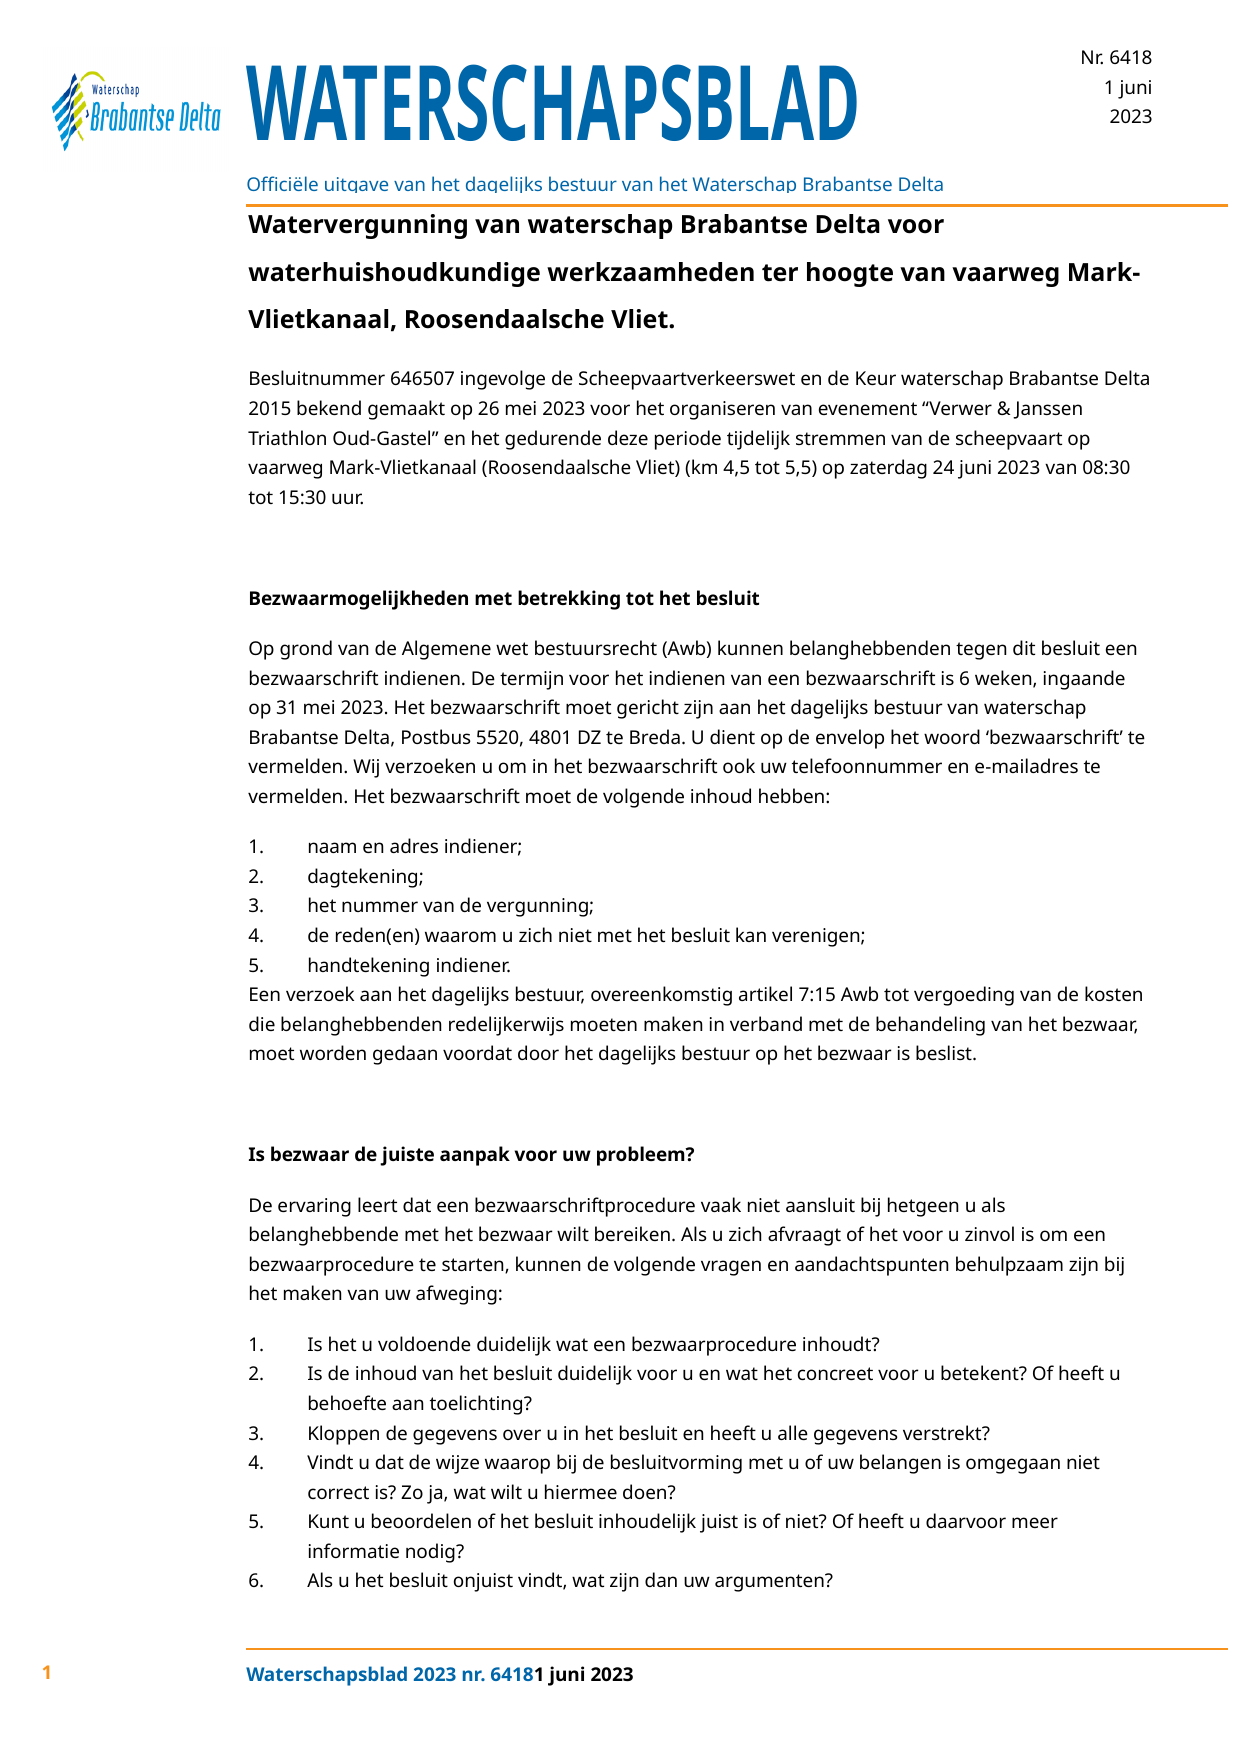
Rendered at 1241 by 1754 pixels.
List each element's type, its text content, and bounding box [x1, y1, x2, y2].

list dagtekening; [248, 863, 1152, 889]
list Is de inhoud van het besluit duidelijk voor u en wat het concreet voor u betekent? Of heeft u behoefte aan toelichting? [248, 1361, 1152, 1416]
list Kloppen de gegevens over u in het besluit en heeft u alle gegevens verstrekt? [248, 1420, 1152, 1445]
text De ervaring leert dat een bezwaarschriftprocedure vaak niet aansluit bij hetgeen u als belanghebbende met het bezwaar wilt bereiken. Als u zich afvraagt of het voor u zinvol is om een bezwaarprocedure te starten, kunnen de volgende vragen en aandachtspunten behulpzaam zijn bij het maken van uw afweging: [248, 1192, 1152, 1306]
text Een verzoek aan het dagelijks bestuur, overeenkomstig artikel 7:15 Awb tot vergoeding van de kosten die belanghebbenden redelijkerwijs moeten maken in verband met de behandeling van het bezwaar, moet worden gedaan voordat door het dagelijks bestuur op het bezwaar is beslist. [248, 981, 1152, 1066]
list Kunt u beoordelen of het besluit inhoudelijk juist is of niet? Of heeft u daarvoor meer informatie nodig? [248, 1508, 1152, 1564]
list Is het u voldoende duidelijk wat een bezwaarprocedure inhoudt? [248, 1331, 1152, 1357]
list handtekening indiener. [248, 952, 1152, 977]
text Is bezwaar de juiste aanpak voor uw probleem? [248, 1141, 1152, 1167]
list Als u het besluit onjuist vindt, wat zijn dan uw argumenten? [248, 1568, 1152, 1593]
text Watervergunning van waterschap Brabantse Delta voor waterhuishoudkundige werkzaamheden ter hoogte van vaarweg Mark-Vlietkanaal, Roosendaalsche Vliet. [248, 207, 1152, 336]
list de reden(en) waarom u zich niet met het besluit kan verenigen; [248, 922, 1152, 948]
text Op grond van de Algemene wet bestuursrecht (Awb) kunnen belanghebbenden tegen dit besluit een bezwaarschrift indienen. De termijn voor het indienen van een bezwaarschrift is 6 weken, ingaande op 31 mei 2023. Het bezwaarschrift moet gericht zijn aan het dagelijks bestuur van waterschap Brabantse Delta, Postbus 5520, 4801 DZ te Breda. U dient op de envelop het woord ‘bezwaarschrift’ te vermelden. Wij verzoeken u om in het bezwaarschrift ook uw telefoonnummer en e‑mailadres te vermelden. Het bezwaarschrift moet de volgende inhoud hebben: [248, 635, 1152, 809]
list Vindt u dat de wijze waarop bij de besluitvorming met u of uw belangen is omgegaan niet correct is? Zo ja, wat wilt u hiermee doen? [248, 1449, 1152, 1504]
list naam en adres indiener; [248, 833, 1152, 859]
text Besluitnummer 646507 ingevolge de Scheepvaartverkeerswet en de Keur waterschap Brabantse Delta 2015 bekend gemaakt op 26 mei 2023 voor het organiseren van evenement “Verwer & Janssen Triathlon Oud-Gastel” en het gedurende deze periode tijdelijk stremmen van de scheepvaart op vaarweg Mark-Vlietkanaal (Roosendaalsche Vliet) (km 4,5 tot 5,5) op zaterdag 24 juni 2023 van 08:30 tot 15:30 uur. [248, 366, 1152, 509]
list het nummer van de vergunning; [248, 893, 1152, 918]
picture [41, 47, 231, 172]
text Bezwaarmogelijkheden met betrekking tot het besluit [248, 585, 1152, 610]
